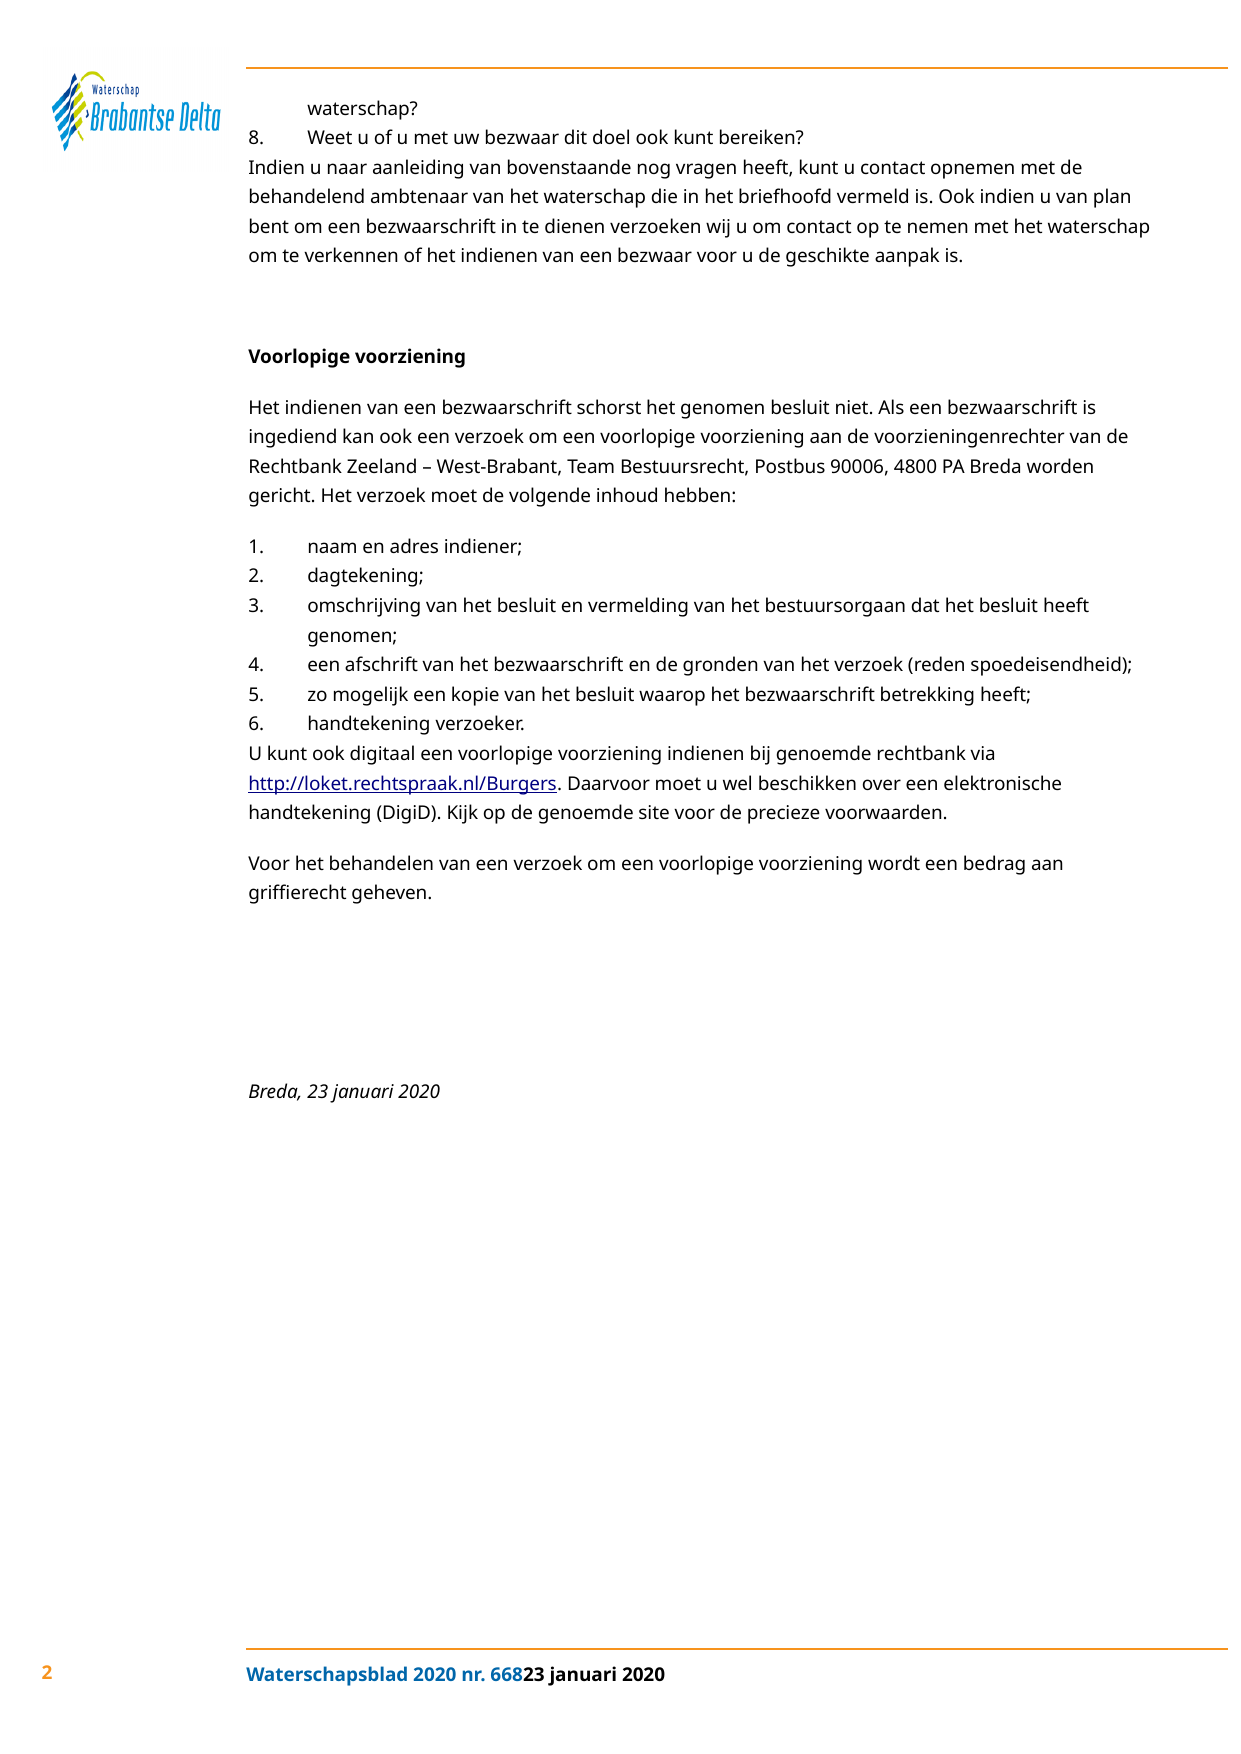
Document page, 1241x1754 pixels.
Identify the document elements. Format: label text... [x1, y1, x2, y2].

list dagtekening; [248, 563, 1152, 588]
list waterschap? [248, 95, 1152, 121]
list zo mogelijk een kopie van het besluit waarop het bezwaarschrift betrekking heeft; [248, 681, 1152, 707]
list Weet u of u met uw bezwaar dit doel ook kunt bereiken? [248, 124, 1152, 150]
text Voor het behandelen van een verzoek om een voorlopige voorziening wordt een bedrag aan griffierecht geheven. [248, 850, 1152, 905]
text Indien u naar aanleiding van bovenstaande nog vragen heeft, kunt u contact opnemen met de behandelend ambtenaar van het waterschap die in het briefhoofd vermeld is. Ook indien u van plan bent om een bezwaarschrift in te dienen verzoeken wij u om contact op te nemen met het waterschap om te verkennen of het indienen van een bezwaar voor u de geschikte aanpak is. [248, 154, 1152, 268]
picture [41, 47, 231, 172]
text Het indienen van een bezwaarschrift schorst het genomen besluit niet. Als een bezwaarschrift is ingediend kan ook een verzoek om een voorlopige voorziening aan de voorzieningenrechter van de Rechtbank Zeeland – West-Brabant, Team Bestuursrecht, Postbus 90006, 4800 PA Breda worden gericht. Het verzoek moet de volgende inhoud hebben: [248, 394, 1152, 508]
text U kunt ook digitaal een voorlopige voorziening indienen bij genoemde rechtbank via http://loket.rechtspraak.nl/Burgers. Daarvoor moet u wel beschikken over een elektronische handtekening (DigiD). Kijk op de genoemde site voor de precieze voorwaarden. [248, 740, 1152, 825]
list een afschrift van het bezwaarschrift en de gronden van het verzoek (reden spoedeisendheid); [248, 651, 1152, 677]
list handtekening verzoeker. [248, 711, 1152, 736]
text Breda, 23 januari 2020 [248, 1078, 1152, 1104]
text Voorlopige voorziening [248, 343, 1152, 369]
list omschrijving van het besluit en vermelding van het bestuursorgaan dat het besluit heeft genomen; [248, 592, 1152, 648]
list naam en adres indiener; [248, 533, 1152, 559]
